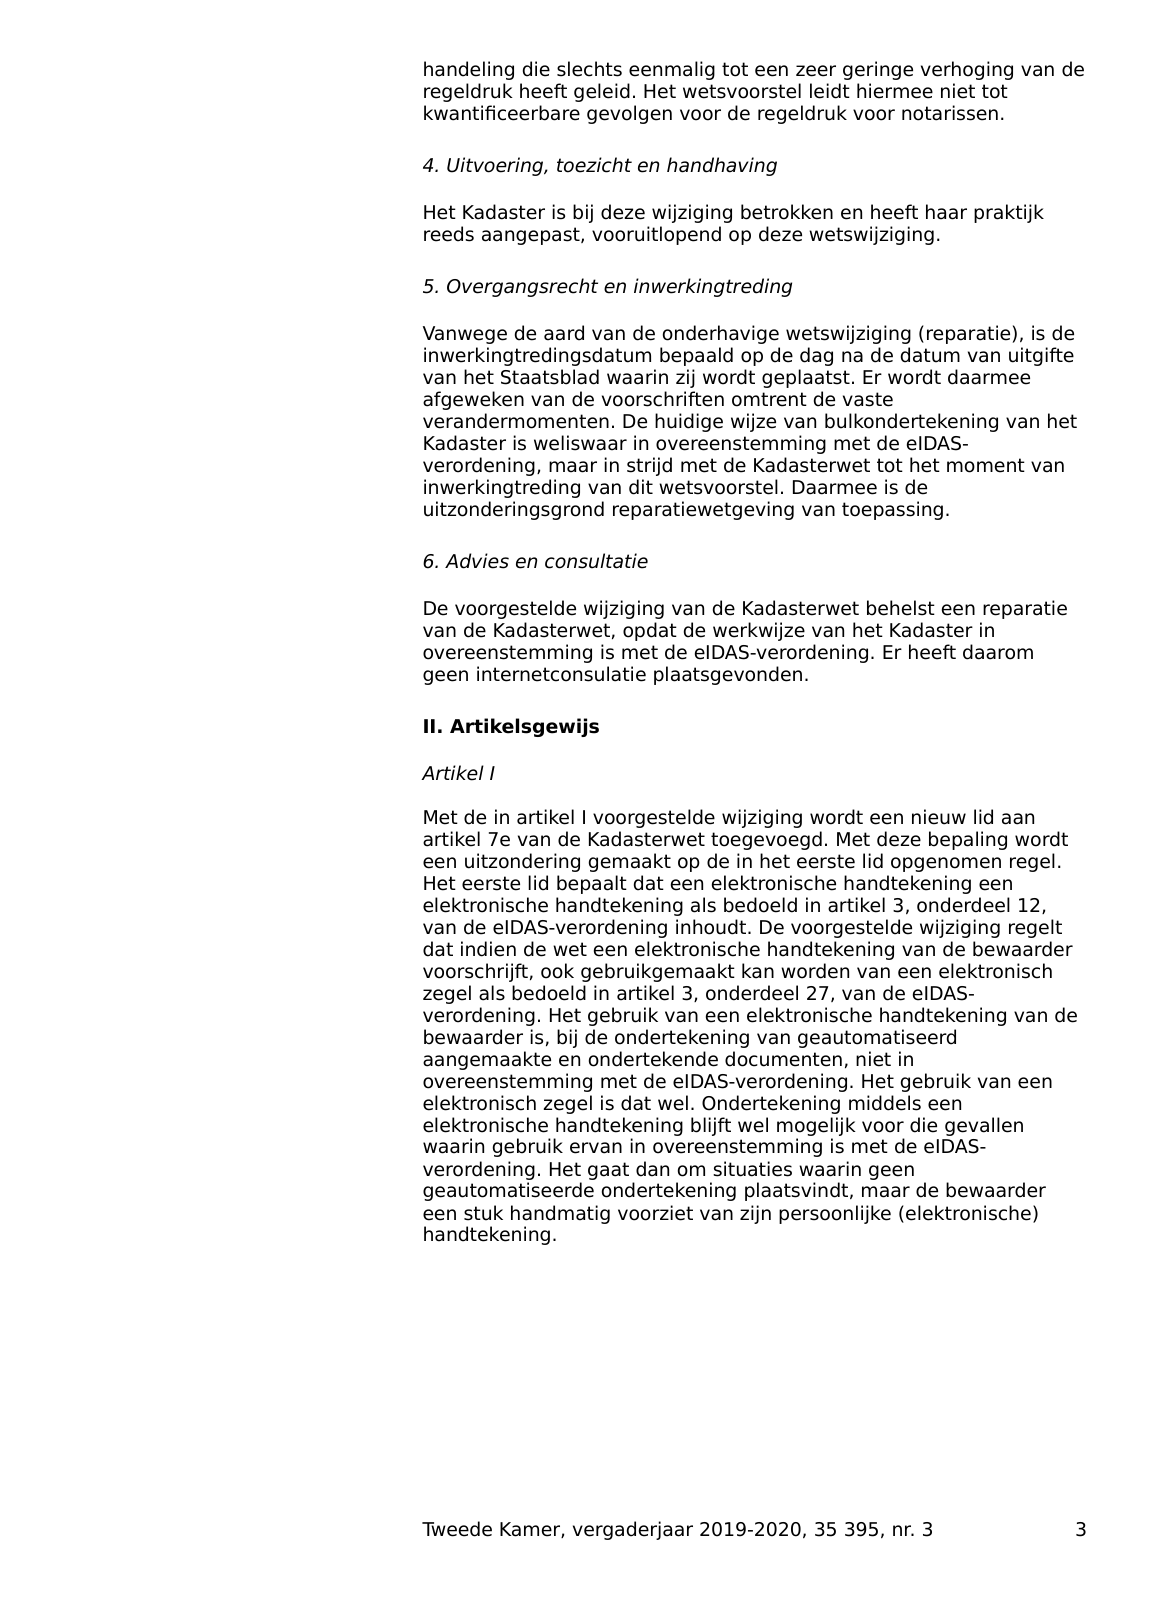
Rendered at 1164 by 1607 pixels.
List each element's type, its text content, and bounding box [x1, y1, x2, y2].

text Met de in artikel I voorgestelde wijziging wordt een nieuw lid aan artikel 7e van de Kadasterwet toegevoegd. Met deze bepaling wordt een uitzondering gemaakt op de in het eerste lid opgenomen regel. Het eerste lid bepaalt dat een elektronische handtekening een elektronische handtekening als bedoeld in artikel 3, onderdeel 12, van de eIDAS-verordening inhoudt. De voorgestelde wijziging regelt dat indien de wet een elektronische handtekening van de bewaarder voorschrijft, ook gebruikgemaakt kan worden van een elektronisch zegel als bedoeld in artikel 3, onderdeel 27, van de eIDAS-verordening. Het gebruik van een elektronische handtekening van de bewaarder is, bij de ondertekening van geautomatiseerd aangemaakte en ondertekende documenten, niet in overeenstemming met de eIDAS-verordening. Het gebruik van een elektronisch zegel is dat wel. Ondertekening middels een elektronische handtekening blijft wel mogelijk voor die gevallen waarin gebruik ervan in overeenstemming is met de eIDAS-verordening. Het gaat dan om situaties waarin geen geautomatiseerde ondertekening plaatsvindt, maar de bewaarder een stuk handmatig voorziet van zijn persoonlijke (elektronische) handtekening. [422, 807, 1087, 1246]
subtitle 4. Uitvoering, toezicht en handhaving [422, 155, 1087, 177]
text handeling die slechts eenmalig tot een zeer geringe verhoging van de regeldruk heeft geleid. Het wetsvoorstel leidt hiermee niet tot kwantificeerbare gevolgen voor de regeldruk voor notarissen. [422, 59, 1087, 125]
subtitle 5. Overgangsrecht en inwerkingtreding [422, 276, 1087, 298]
subtitle II. Artikelsgewijs [422, 716, 1087, 738]
text Vanwege de aard van de onderhavige wetswijziging (reparatie), is de inwerkingtredingsdatum bepaald op de dag na de datum van uitgifte van het Staatsblad waarin zij wordt geplaatst. Er wordt daarmee afgeweken van de voorschriften omtrent de vaste verandermomenten. De huidige wijze van bulkondertekening van het Kadaster is weliswaar in overeenstemming met de eIDAS-verordening, maar in strijd met de Kadasterwet tot het moment van inwerkingtreding van dit wetsvoorstel. Daarmee is de uitzonderingsgrond reparatiewetgeving van toepassing. [422, 323, 1087, 521]
subtitle Artikel I [422, 763, 1087, 784]
subtitle 6. Advies en consultatie [422, 551, 1087, 573]
text De voorgestelde wijziging van de Kadasterwet behelst een reparatie van de Kadasterwet, opdat de werkwijze van het Kadaster in overeenstemming is met de eIDAS-verordening. Er heeft daarom geen internetconsulatie plaatsgevonden. [422, 598, 1087, 686]
text Het Kadaster is bij deze wijziging betrokken en heeft haar praktijk reeds aangepast, vooruitlopend op deze wetswijziging. [422, 202, 1087, 246]
